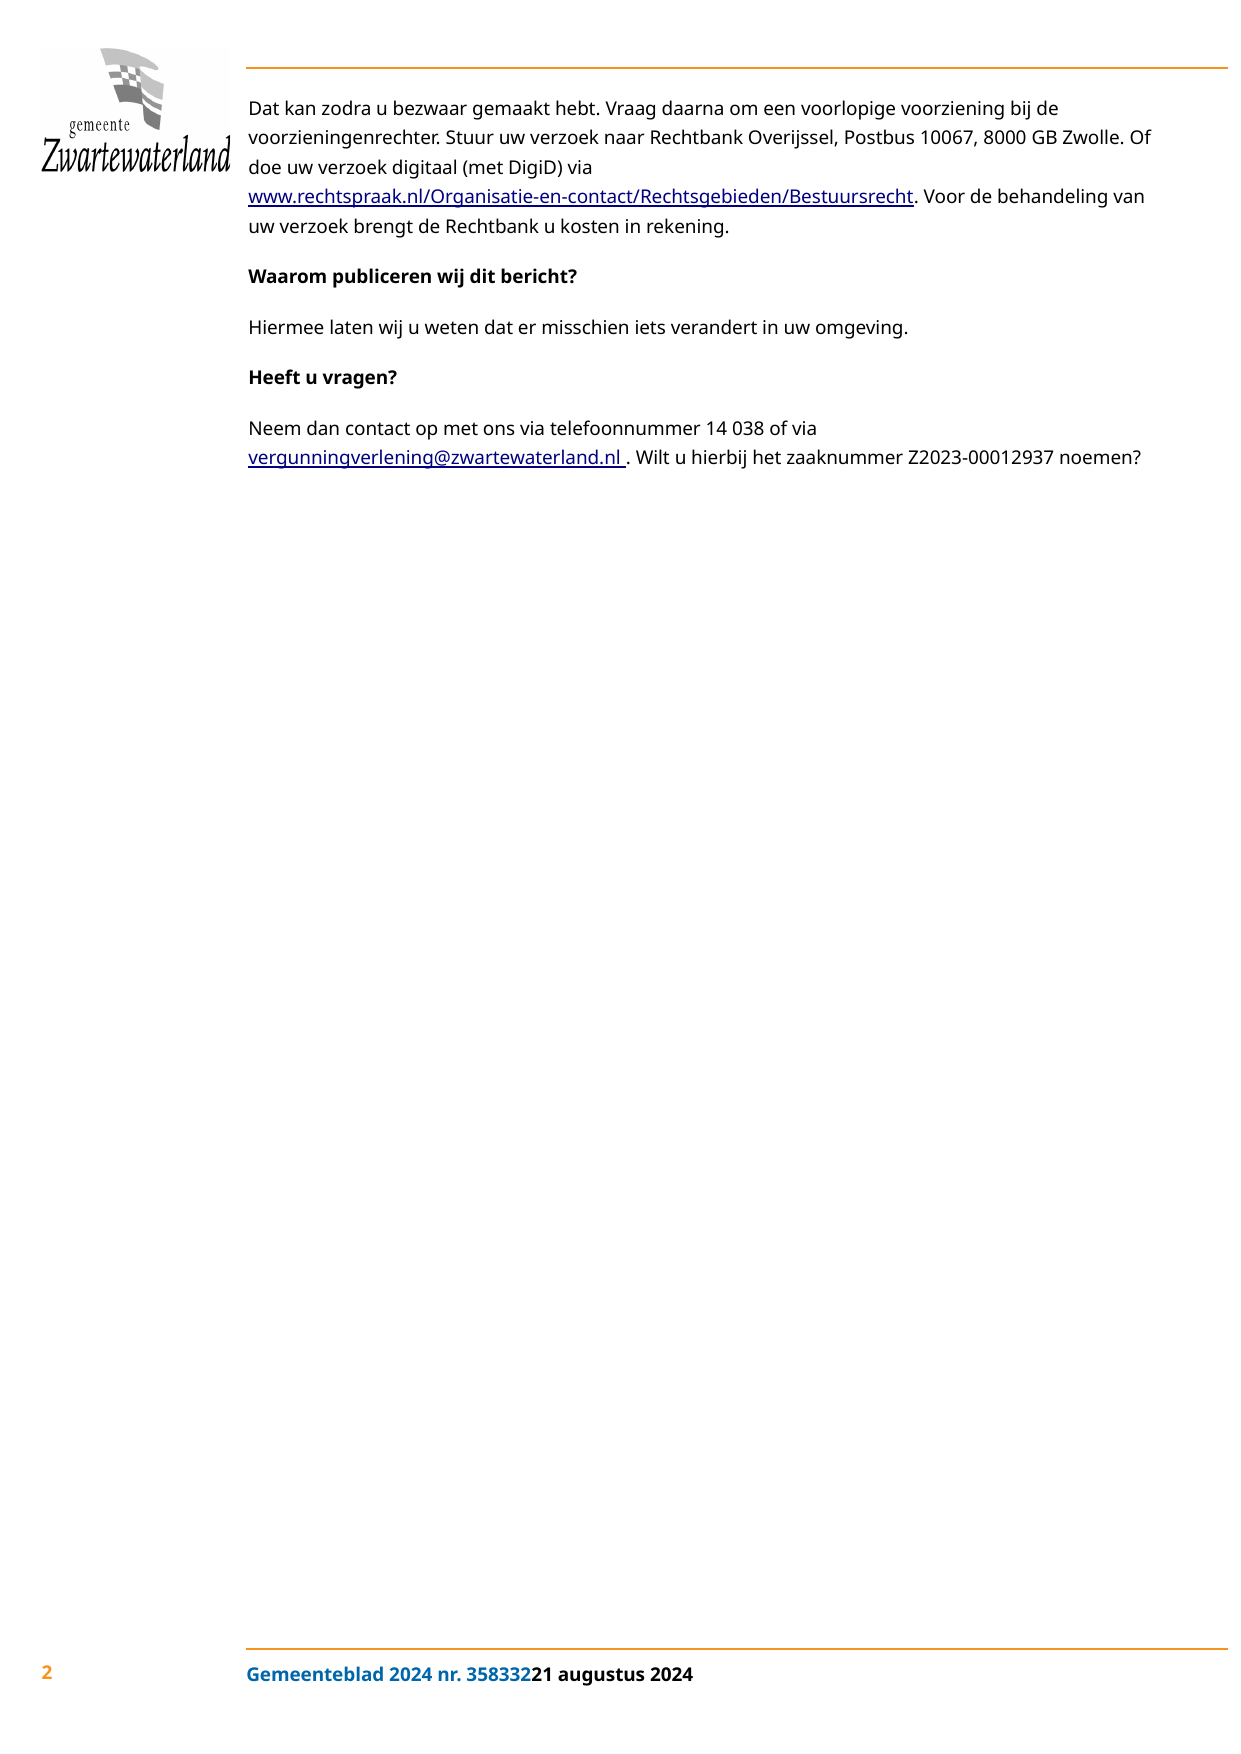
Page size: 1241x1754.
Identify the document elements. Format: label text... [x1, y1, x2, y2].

text Waarom publiceren wij dit bericht? [248, 263, 1152, 289]
text Neem dan contact op met ons via telefoonnummer 14 038 of via vergunningverlening@zwartewaterland.nl . Wilt u hierbij het zaaknummer Z2023-00012937 noemen? [248, 415, 1152, 470]
picture [41, 47, 231, 172]
text Heeft u vragen? [248, 364, 1152, 390]
text Hiermee laten wij u weten dat er misschien iets verandert in uw omgeving. [248, 314, 1152, 340]
text Dat kan zodra u bezwaar gemaakt hebt. Vraag daarna om een voorlopige voorziening bij de voorzieningenrechter. Stuur uw verzoek naar Rechtbank Overijssel, Postbus 10067, 8000 GB Zwolle. Of doe uw verzoek digitaal (met DigiD) via www.rechtspraak.nl/Organisatie-en-contact/Rechtsgebieden/Bestuursrecht. Voor de behandeling van uw verzoek brengt de Rechtbank u kosten in rekening. [248, 95, 1152, 239]
